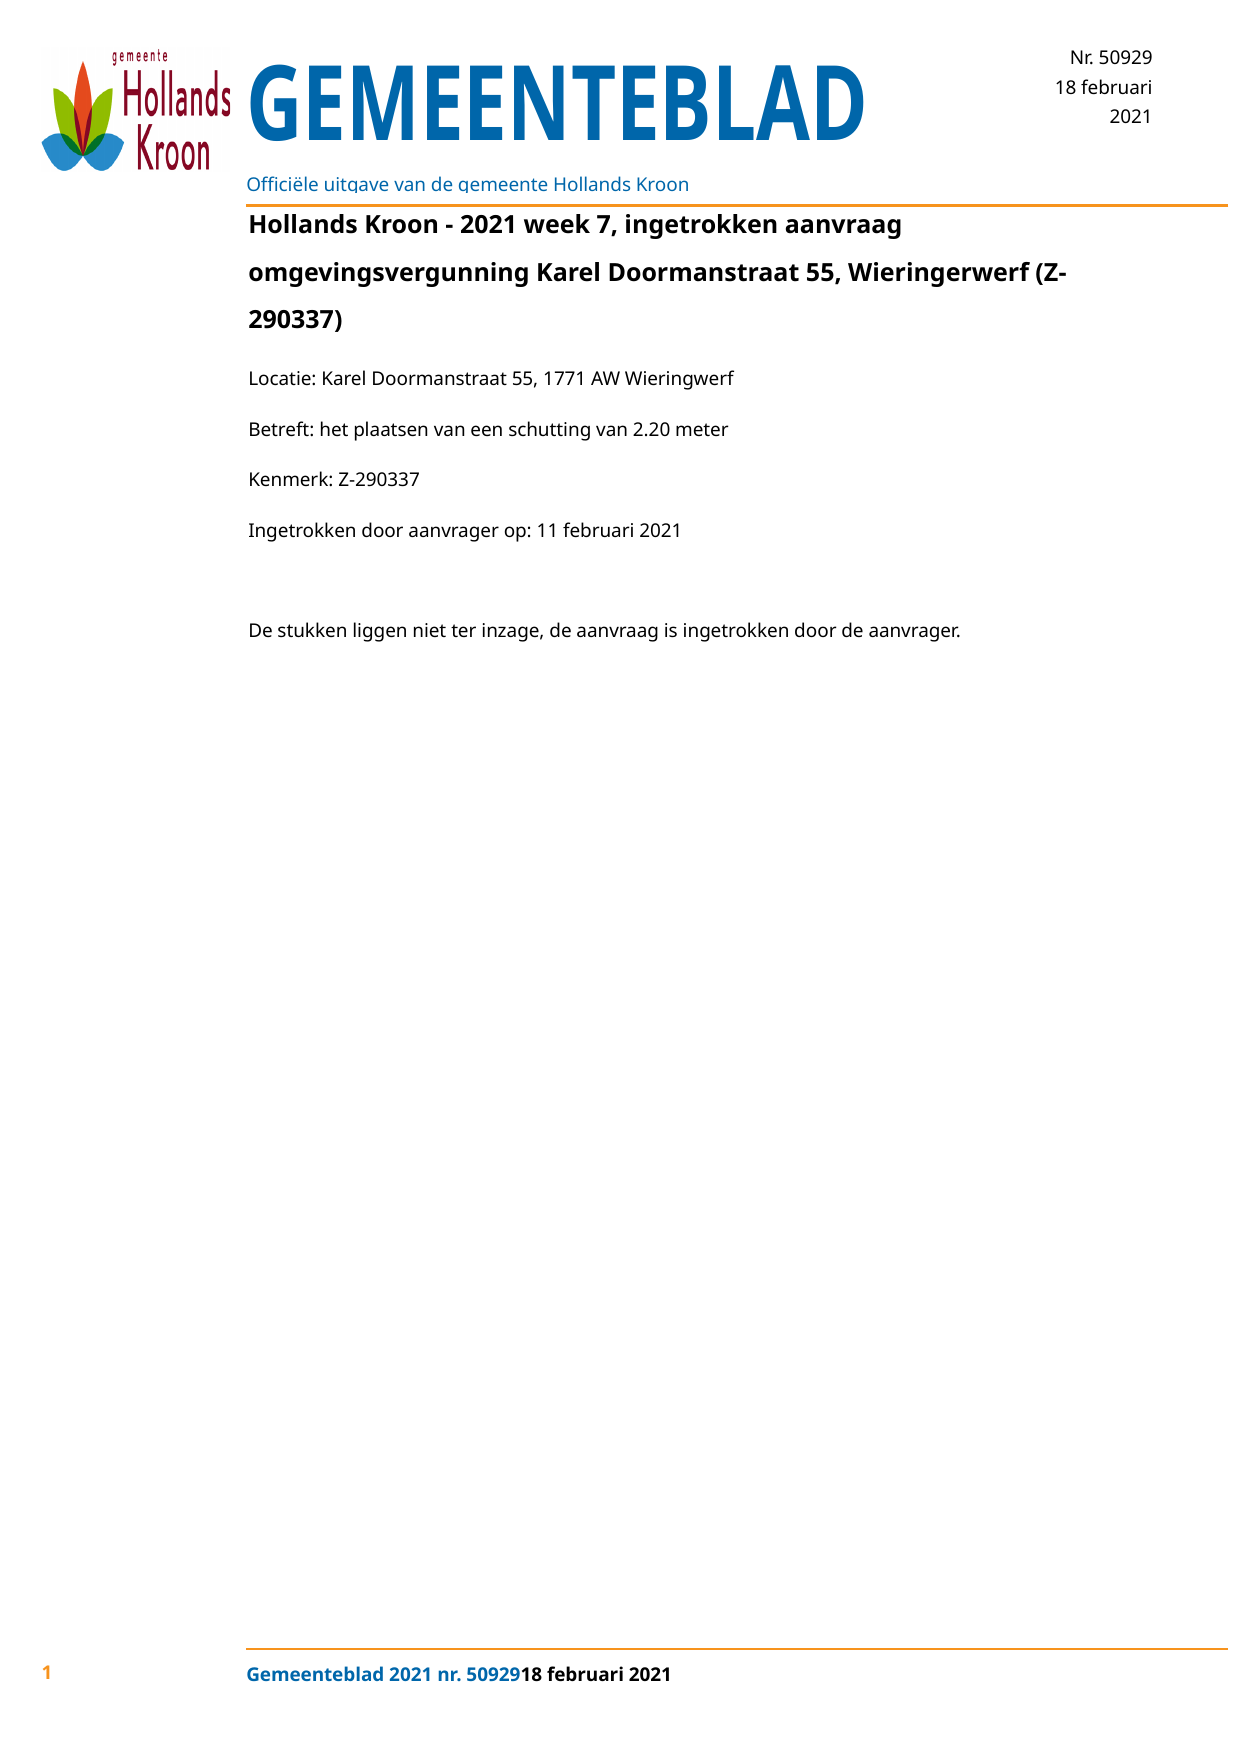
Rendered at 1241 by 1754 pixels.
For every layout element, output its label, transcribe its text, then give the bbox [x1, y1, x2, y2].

text Locatie: Karel Doormanstraat 55, 1771 AW Wieringwerf [248, 366, 1152, 391]
text Betreft: het plaatsen van een schutting van 2.20 meter [248, 416, 1152, 442]
text Kenmerk: Z-290337 [248, 466, 1152, 492]
text De stukken liggen niet ter inzage, de aanvraag is ingetrokken door de aanvrager. [248, 618, 1152, 643]
text Hollands Kroon - 2021 week 7, ingetrokken aanvraag omgevingsvergunning Karel Doormanstraat 55, Wieringerwerf (Z-290337) [248, 207, 1152, 336]
picture [41, 47, 231, 172]
text Ingetrokken door aanvrager op: 11 februari 2021 [248, 517, 1152, 542]
